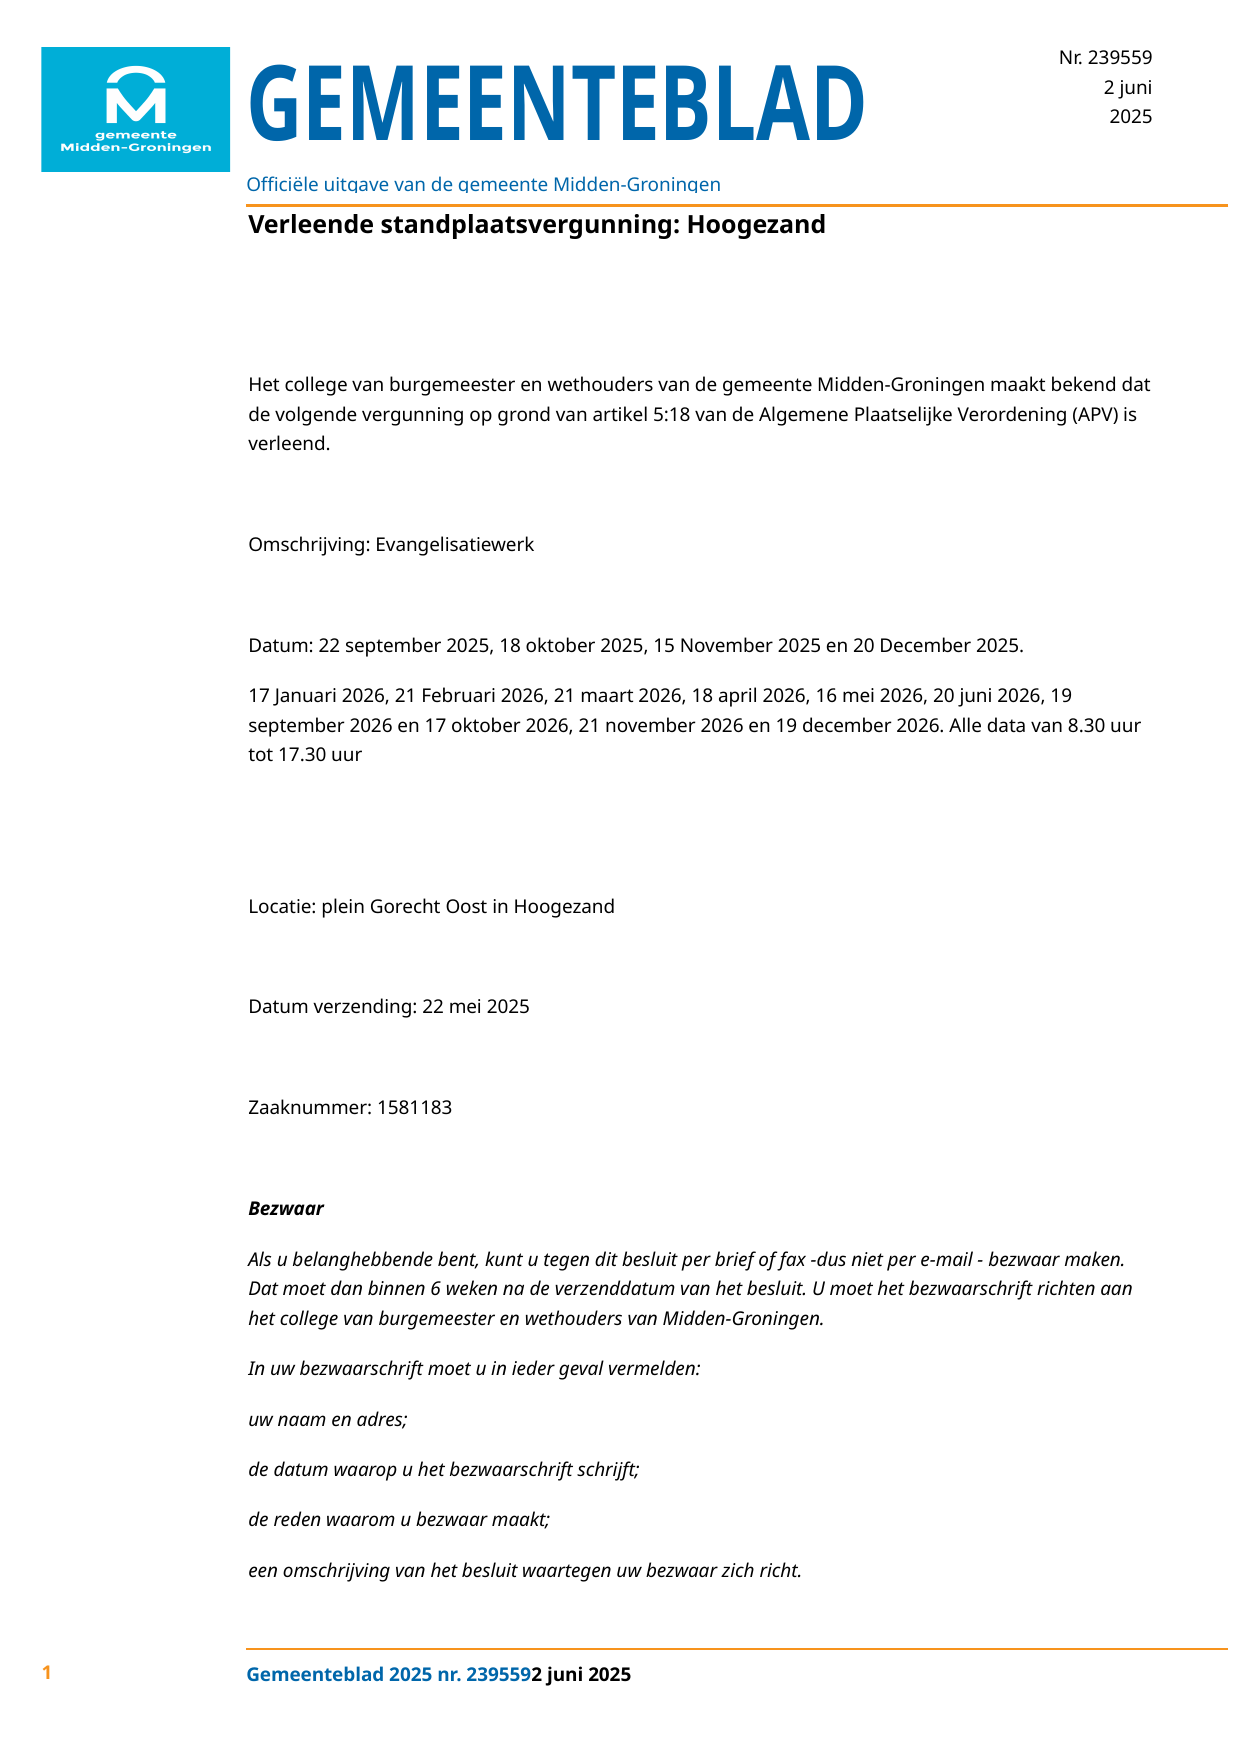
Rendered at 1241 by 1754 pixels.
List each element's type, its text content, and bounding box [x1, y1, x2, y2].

text Datum: 22 september 2025, 18 oktober 2025, 15 November 2025 en 20 December 2025. [248, 632, 1152, 658]
picture [107, 89, 165, 122]
picture [108, 66, 164, 82]
text Als u belanghebbende bent, kunt u tegen dit besluit per brief of fax -dus niet per e-mail - bezwaar maken. Dat moet dan binnen 6 weken na de verzenddatum van het besluit. U moet het bezwaarschrift richten aan het college van burgemeester en wethouders van Midden-Groningen. [248, 1246, 1152, 1331]
text een omschrijving van het besluit waartegen uw bezwaar zich richt. [248, 1557, 1152, 1583]
text In uw bezwaarschrift moet u in ieder geval vermelden: [248, 1355, 1152, 1381]
text Verleende standplaatsvergunning: Hoogezand [248, 207, 1152, 241]
text de datum waarop u het bezwaarschrift schrijft; [248, 1456, 1152, 1482]
text Bezwaar [248, 1195, 1152, 1221]
text de reden waarom u bezwaar maakt; [248, 1507, 1152, 1532]
text Locatie: plein Gorecht Oost in Hoogezand [248, 893, 1152, 918]
picture [184, 146, 190, 153]
text Omschrijving: Evangelisatiewerk [248, 531, 1152, 557]
text Datum verzending: 22 mei 2025 [248, 994, 1152, 1019]
text Het college van burgemeester en wethouders van de gemeente Midden-Groningen maakt bekend dat de volgende vergunning op grond van artikel 5:18 van de Algemene Plaatselijke Verordening (APV) is verleend. [248, 371, 1152, 456]
text uw naam en adres; [248, 1406, 1152, 1431]
text 17 Januari 2026, 21 Februari 2026, 21 maart 2026, 18 april 2026, 16 mei 2026, 20 juni 2026, 19 september 2026 en 17 oktober 2026, 21 november 2026 en 19 december 2026. Alle data van 8.30 uur tot 17.30 uur [248, 682, 1152, 767]
text Zaaknummer: 1581183 [248, 1094, 1152, 1120]
